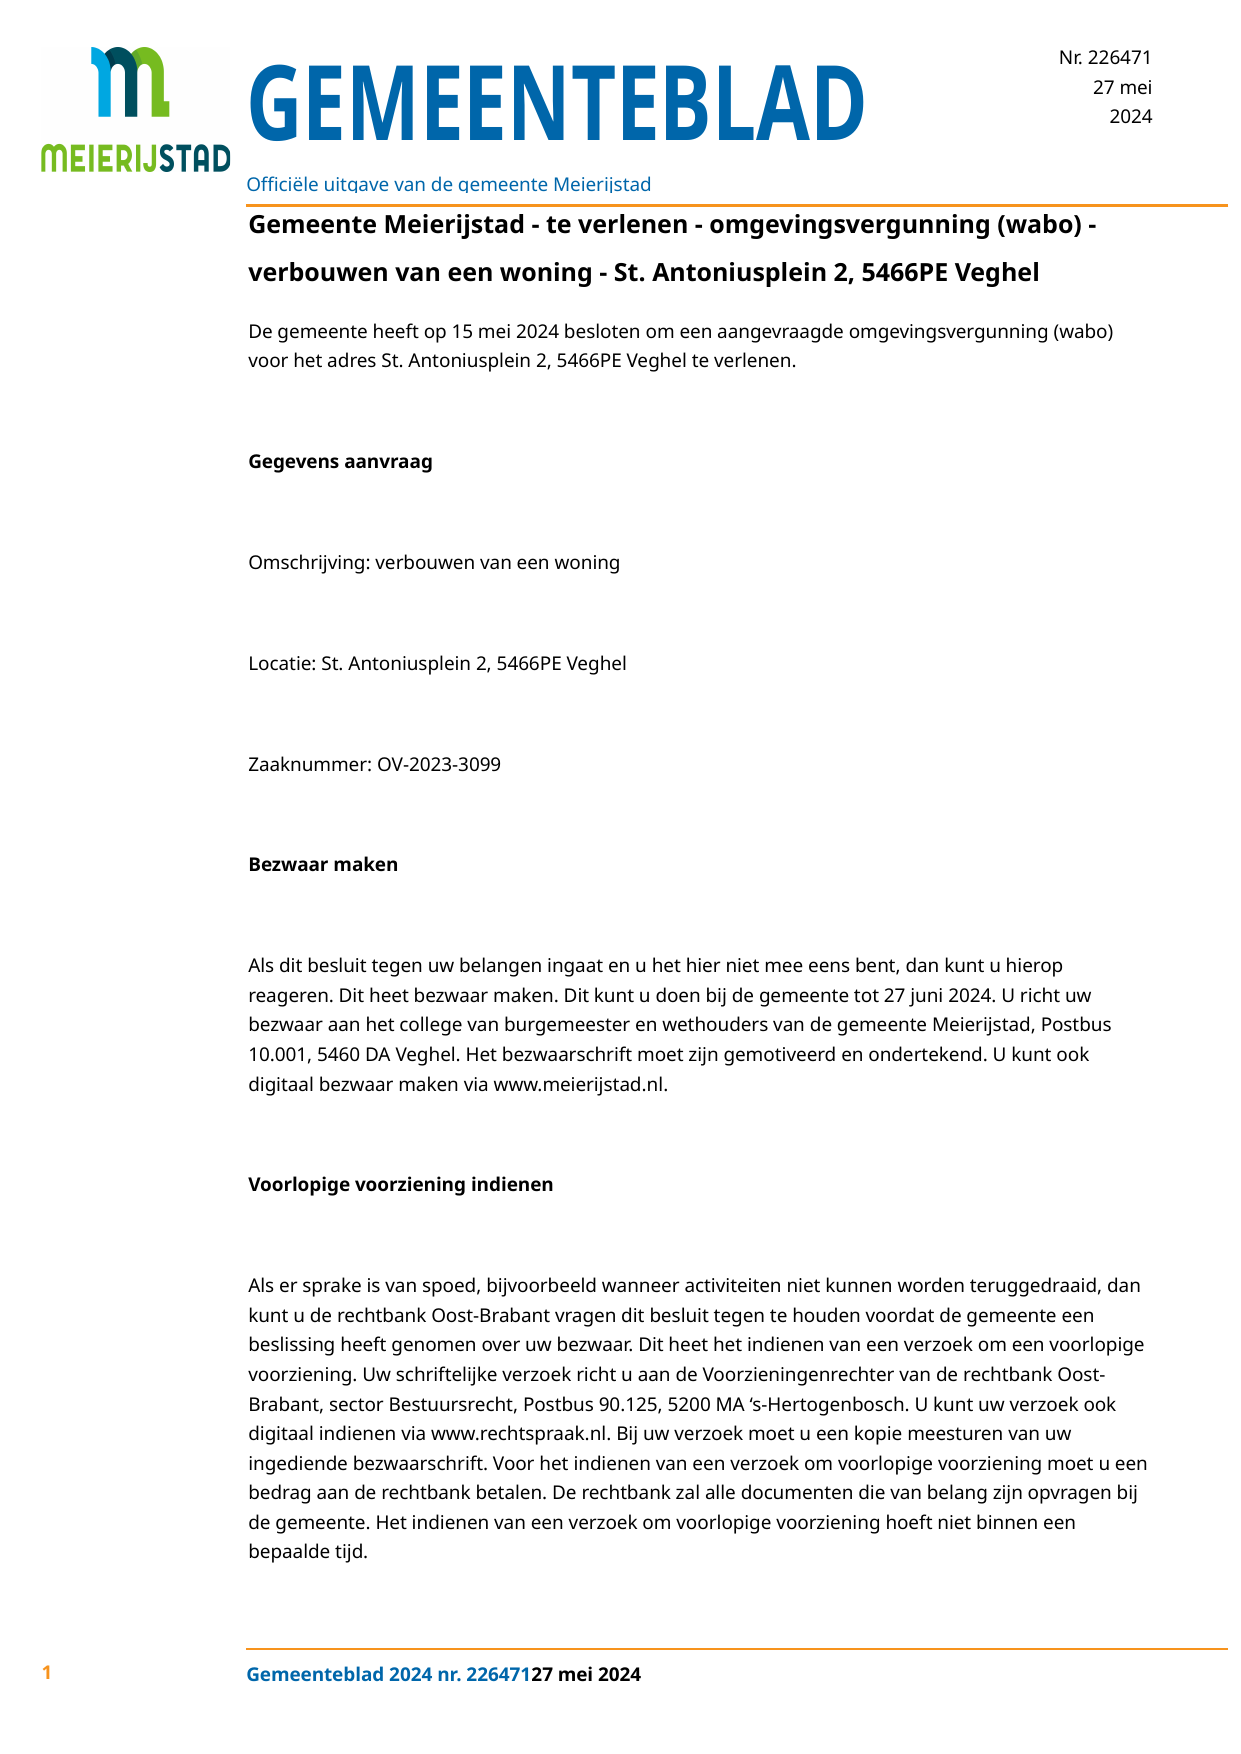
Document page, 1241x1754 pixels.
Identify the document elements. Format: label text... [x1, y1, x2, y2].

text Voorlopige voorziening indienen [248, 1172, 1152, 1197]
text Als er sprake is van spoed, bijvoorbeeld wanneer activiteiten niet kunnen worden teruggedraaid, dan kunt u de rechtbank Oost-Brabant vragen dit besluit tegen te houden voordat de gemeente een beslissing heeft genomen over uw bezwaar. Dit heet het indienen van een verzoek om een voorlopige voorziening. Uw schriftelijke verzoek richt u aan de Voorzieningenrechter van de rechtbank Oost-Brabant, sector Bestuursrecht, Postbus 90.125, 5200 MA ‘s-Hertogenbosch. U kunt uw verzoek ook digitaal indienen via www.rechtspraak.nl. Bij uw verzoek moet u een kopie meesturen van uw ingediende bezwaarschrift. Voor het indienen van een verzoek om voorlopige voorziening moet u een bedrag aan de rechtbank betalen. De rechtbank zal alle documenten die van belang zijn opvragen bij de gemeente. Het indienen van een verzoek om voorlopige voorziening hoeft niet binnen een bepaalde tijd. [248, 1272, 1152, 1564]
text Gemeente Meierijstad - te verlenen - omgevingsvergunning (wabo) - verbouwen van een woning - St. Antoniusplein 2, 5466PE Veghel [248, 207, 1152, 288]
text Gegevens aanvraag [248, 448, 1152, 474]
text Omschrijving: verbouwen van een woning [248, 549, 1152, 575]
text De gemeente heeft op 15 mei 2024 besloten om een aangevraagde omgevingsvergunning (wabo) voor het adres St. Antoniusplein 2, 5466PE Veghel te verlenen. [248, 318, 1152, 373]
text Als dit besluit tegen uw belangen ingaat en u het hier niet mee eens bent, dan kunt u hierop reageren. Dit heet bezwaar maken. Dit kunt u doen bij de gemeente tot 27 juni 2024. U richt uw bezwaar aan het college van burgemeester en wethouders van de gemeente Meierijstad, Postbus 10.001, 5460 DA Veghel. Het bezwaarschrift moet zijn gemotiveerd en ondertekend. U kunt ook digitaal bezwaar maken via www.meierijstad.nl. [248, 952, 1152, 1097]
text Zaaknummer: OV-2023-3099 [248, 751, 1152, 777]
text Locatie: St. Antoniusplein 2, 5466PE Veghel [248, 650, 1152, 676]
text Bezwaar maken [248, 852, 1152, 877]
picture [41, 47, 231, 172]
